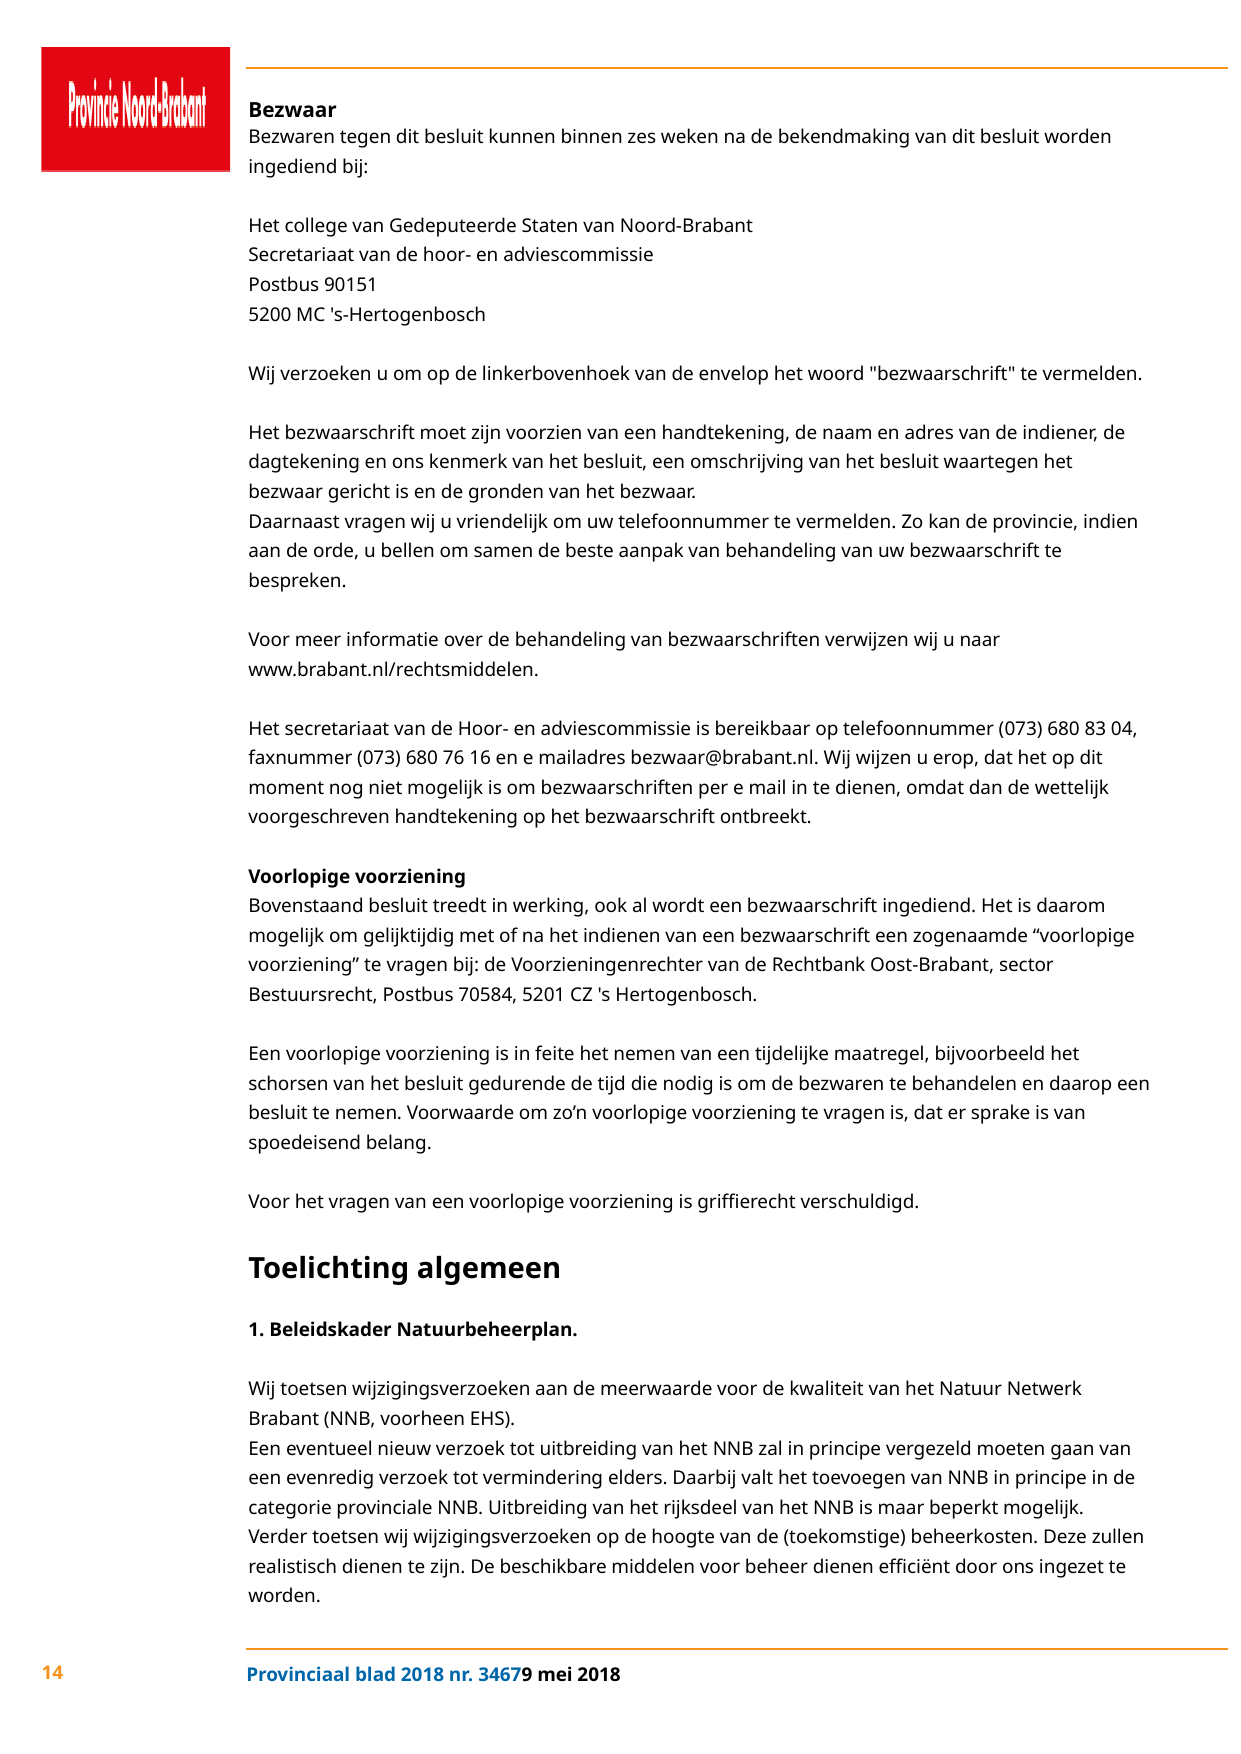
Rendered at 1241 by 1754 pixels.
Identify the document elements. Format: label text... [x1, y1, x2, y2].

text Voor meer informatie over de behandeling van bezwaarschriften verwijzen wij u naar www.brabant.nl/rechtsmiddelen. [248, 626, 1152, 682]
text 5200 MC 's-Hertogenbosch [248, 301, 1152, 327]
text Voor het vragen van een voorlopige voorziening is griffierecht verschuldigd. [248, 1188, 1152, 1214]
text Het bezwaarschrift moet zijn voorzien van een handtekening, de naam en adres van de indiener, de dagtekening en ons kenmerk van het besluit, een omschrijving van het besluit waartegen het bezwaar gericht is en de gronden van het bezwaar. [248, 419, 1152, 504]
text Wij toetsen wijzigingsverzoeken aan de meerwaarde voor de kwaliteit van het Natuur Netwerk Brabant (NNB, voorheen EHS). [248, 1376, 1152, 1431]
text Postbus 90151 [248, 271, 1152, 297]
text Voorlopige voorziening [248, 863, 1152, 889]
text Bezwaren tegen dit besluit kunnen binnen zes weken na de bekendmaking van dit besluit worden ingediend bij: [248, 123, 1152, 179]
text Daarnaast vragen wij u vriendelijk om uw telefoonnummer te vermelden. Zo kan de provincie, indien aan de orde, u bellen om samen de beste aanpak van behandeling van uw bezwaarschrift te bespreken. [248, 508, 1152, 593]
text Bovenstaand besluit treedt in werking, ook al wordt een bezwaarschrift ingediend. Het is daarom mogelijk om gelijktijdig met of na het indienen van een bezwaarschrift een zogenaamde “voorlopige voorziening” te vragen bij: de Voorzieningenrechter van de Rechtbank Oost-Brabant, sector Bestuursrecht, Postbus 70584, 5201 CZ 's Hertogenbosch. [248, 892, 1152, 1007]
text Een voorlopige voorziening is in feite het nemen van een tijdelijke maatregel, bijvoorbeeld het schorsen van het besluit gedurende de tijd die nodig is om de bezwaren te behandelen en daarop een besluit te nemen. Voorwaarde om zo’n voorlopige voorziening te vragen is, dat er sprake is van spoedeisend belang. [248, 1040, 1152, 1155]
text Secretariaat van de hoor- en adviescommissie [248, 242, 1152, 267]
text Het secretariaat van de Hoor- en adviescommissie is bereikbaar op telefoonnummer (073) 680 83 04, faxnummer (073) 680 76 16 en e mailadres bezwaar@brabant.nl. Wij wijzen u erop, dat het op dit moment nog niet mogelijk is om bezwaarschriften per e mail in te dienen, omdat dan de wettelijk voorgeschreven handtekening op het bezwaarschrift ontbreekt. [248, 715, 1152, 829]
text Een eventueel nieuw verzoek tot uitbreiding van het NNB zal in principe vergezeld moeten gaan van een evenredig verzoek tot vermindering elders. Daarbij valt het toevoegen van NNB in principe in de categorie provinciale NNB. Uitbreiding van het rijksdeel van het NNB is maar beperkt mogelijk. [248, 1435, 1152, 1519]
text Verder toetsen wij wijzigingsverzoeken op de hoogte van de (toekomstige) beheerkosten. Deze zullen realistisch dienen te zijn. De beschikbare middelen voor beheer dienen efficiënt door ons ingezet te worden. [248, 1523, 1152, 1608]
text 1. Beleidskader Natuurbeheerplan. [248, 1316, 1152, 1342]
text Bezwaar [248, 95, 1152, 123]
picture [41, 47, 231, 172]
text Het college van Gedeputeerde Staten van Noord-Brabant [248, 212, 1152, 238]
text Toelichting algemeen [248, 1247, 1152, 1287]
text Wij verzoeken u om op de linkerbovenhoek van de envelop het woord "bezwaarschrift" te vermelden. [248, 360, 1152, 386]
